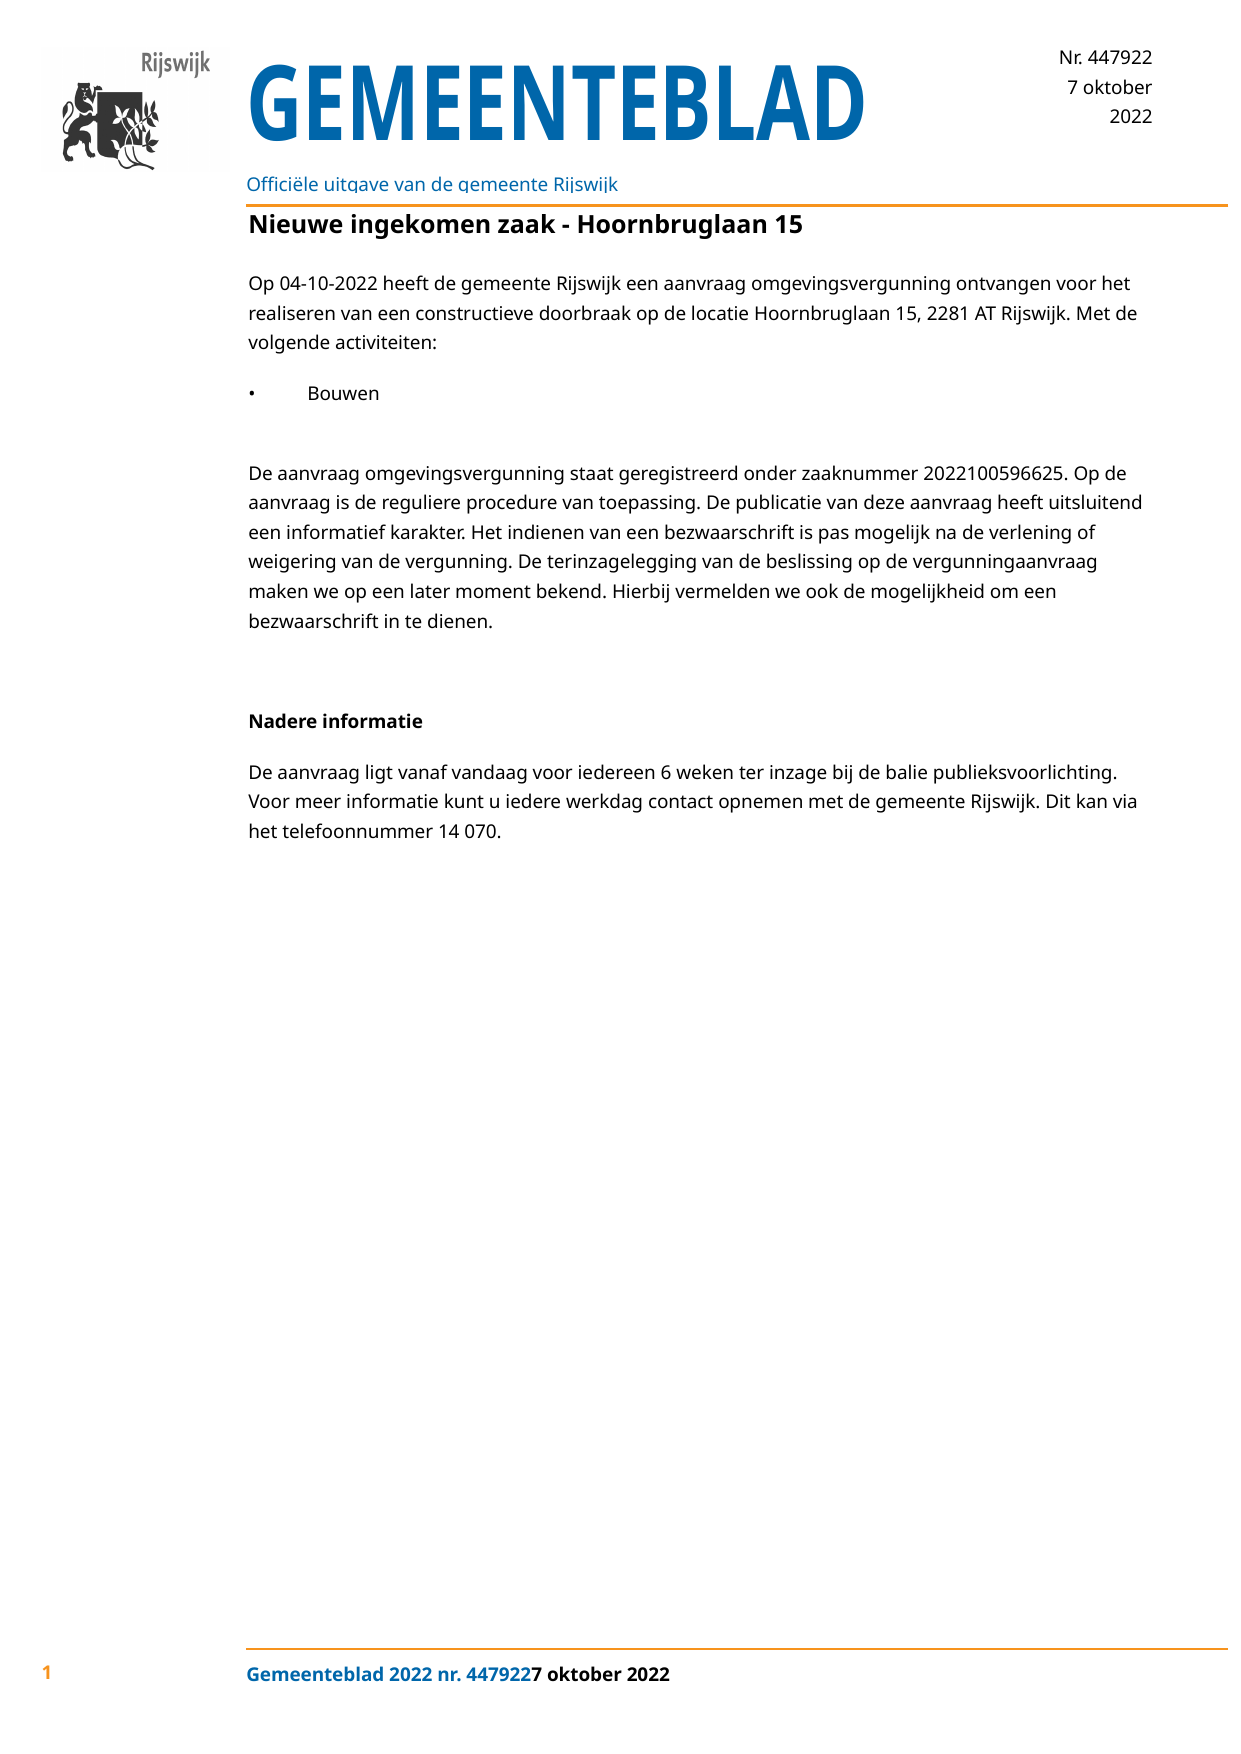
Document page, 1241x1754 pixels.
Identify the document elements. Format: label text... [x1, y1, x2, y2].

text De aanvraag omgevingsvergunning staat geregistreerd onder zaaknummer 2022100596625. Op de aanvraag is de reguliere procedure van toepassing. De publicatie van deze aanvraag heeft uitsluitend een informatief karakter. Het indienen van een bezwaarschrift is pas mogelijk na de verlening of weigering van de vergunning. De terinzagelegging van de beslissing op de vergunningaanvraag maken we op een later moment bekend. Hierbij vermelden we ook de mogelijkheid om een bezwaarschrift in te dienen. [248, 460, 1152, 633]
list Bouwen [248, 380, 1152, 406]
text De aanvraag ligt vanaf vandaag voor iedereen 6 weken ter inzage bij de balie publieksvoorlichting. Voor meer informatie kunt u iedere werkdag contact opnemen met de gemeente Rijswijk. Dit kan via het telefoonnummer 14 070. [248, 759, 1152, 844]
text Nieuwe ingekomen zaak - Hoornbruglaan 15 [248, 207, 1152, 241]
text Op 04-10-2022 heeft de gemeente Rijswijk een aanvraag omgevingsvergunning ontvangen voor het realiseren van een constructieve doorbraak op de locatie Hoornbruglaan 15, 2281 AT Rijswijk. Met de volgende activiteiten: [248, 270, 1152, 355]
text Nadere informatie [248, 709, 1152, 734]
picture [41, 47, 231, 172]
